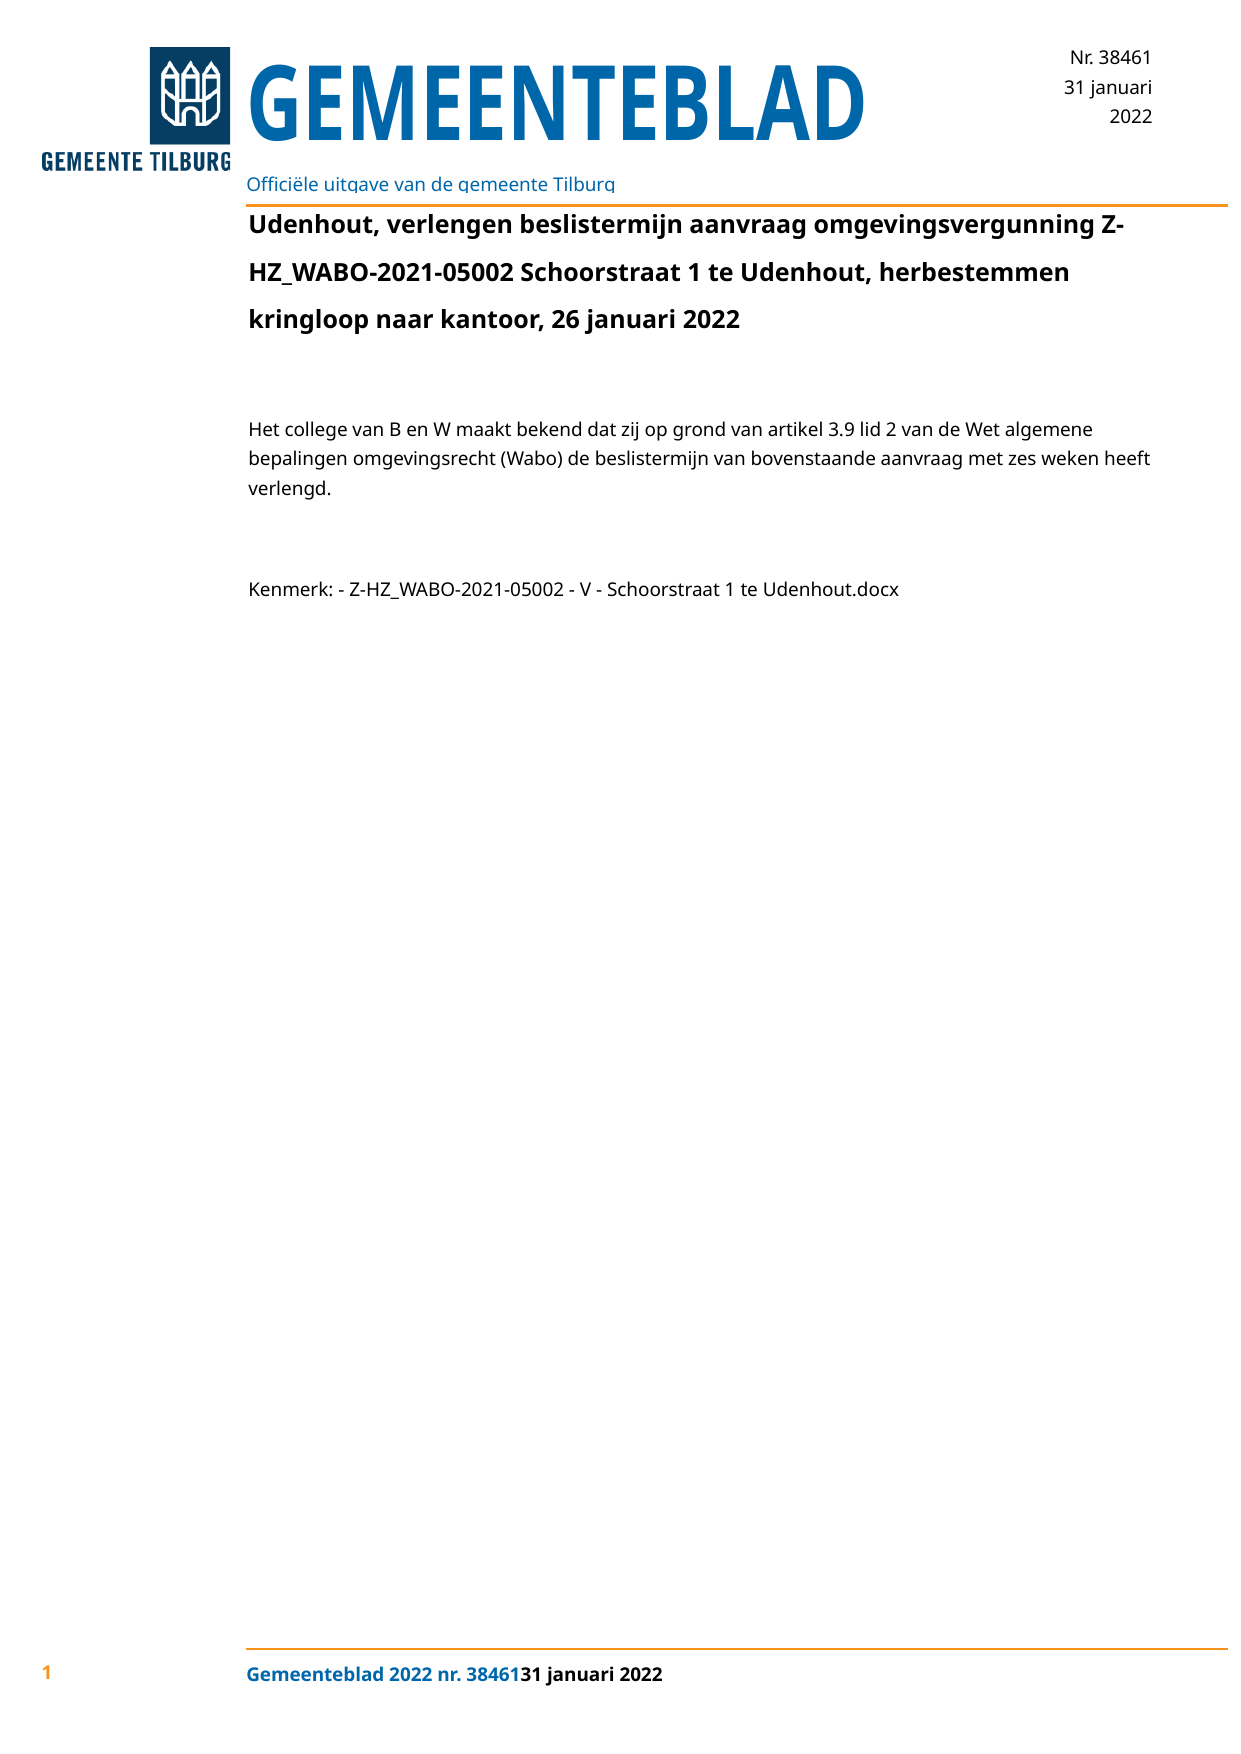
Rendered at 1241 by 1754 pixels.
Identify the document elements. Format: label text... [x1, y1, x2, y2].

text Udenhout, verlengen beslistermijn aanvraag omgevingsvergunning Z-HZ_WABO-2021-05002 Schoorstraat 1 te Udenhout, herbestemmen kringloop naar kantoor, 26 januari 2022 [248, 207, 1152, 336]
text Het college van B en W maakt bekend dat zij op grond van artikel 3.9 lid 2 van de Wet algemene bepalingen omgevingsrecht (Wabo) de beslistermijn van bovenstaande aanvraag met zes weken heeft verlengd. [248, 416, 1152, 501]
picture [41, 47, 231, 172]
text Kenmerk: - Z-HZ_WABO-2021-05002 - V - Schoorstraat 1 te Udenhout.docx [248, 576, 1152, 602]
